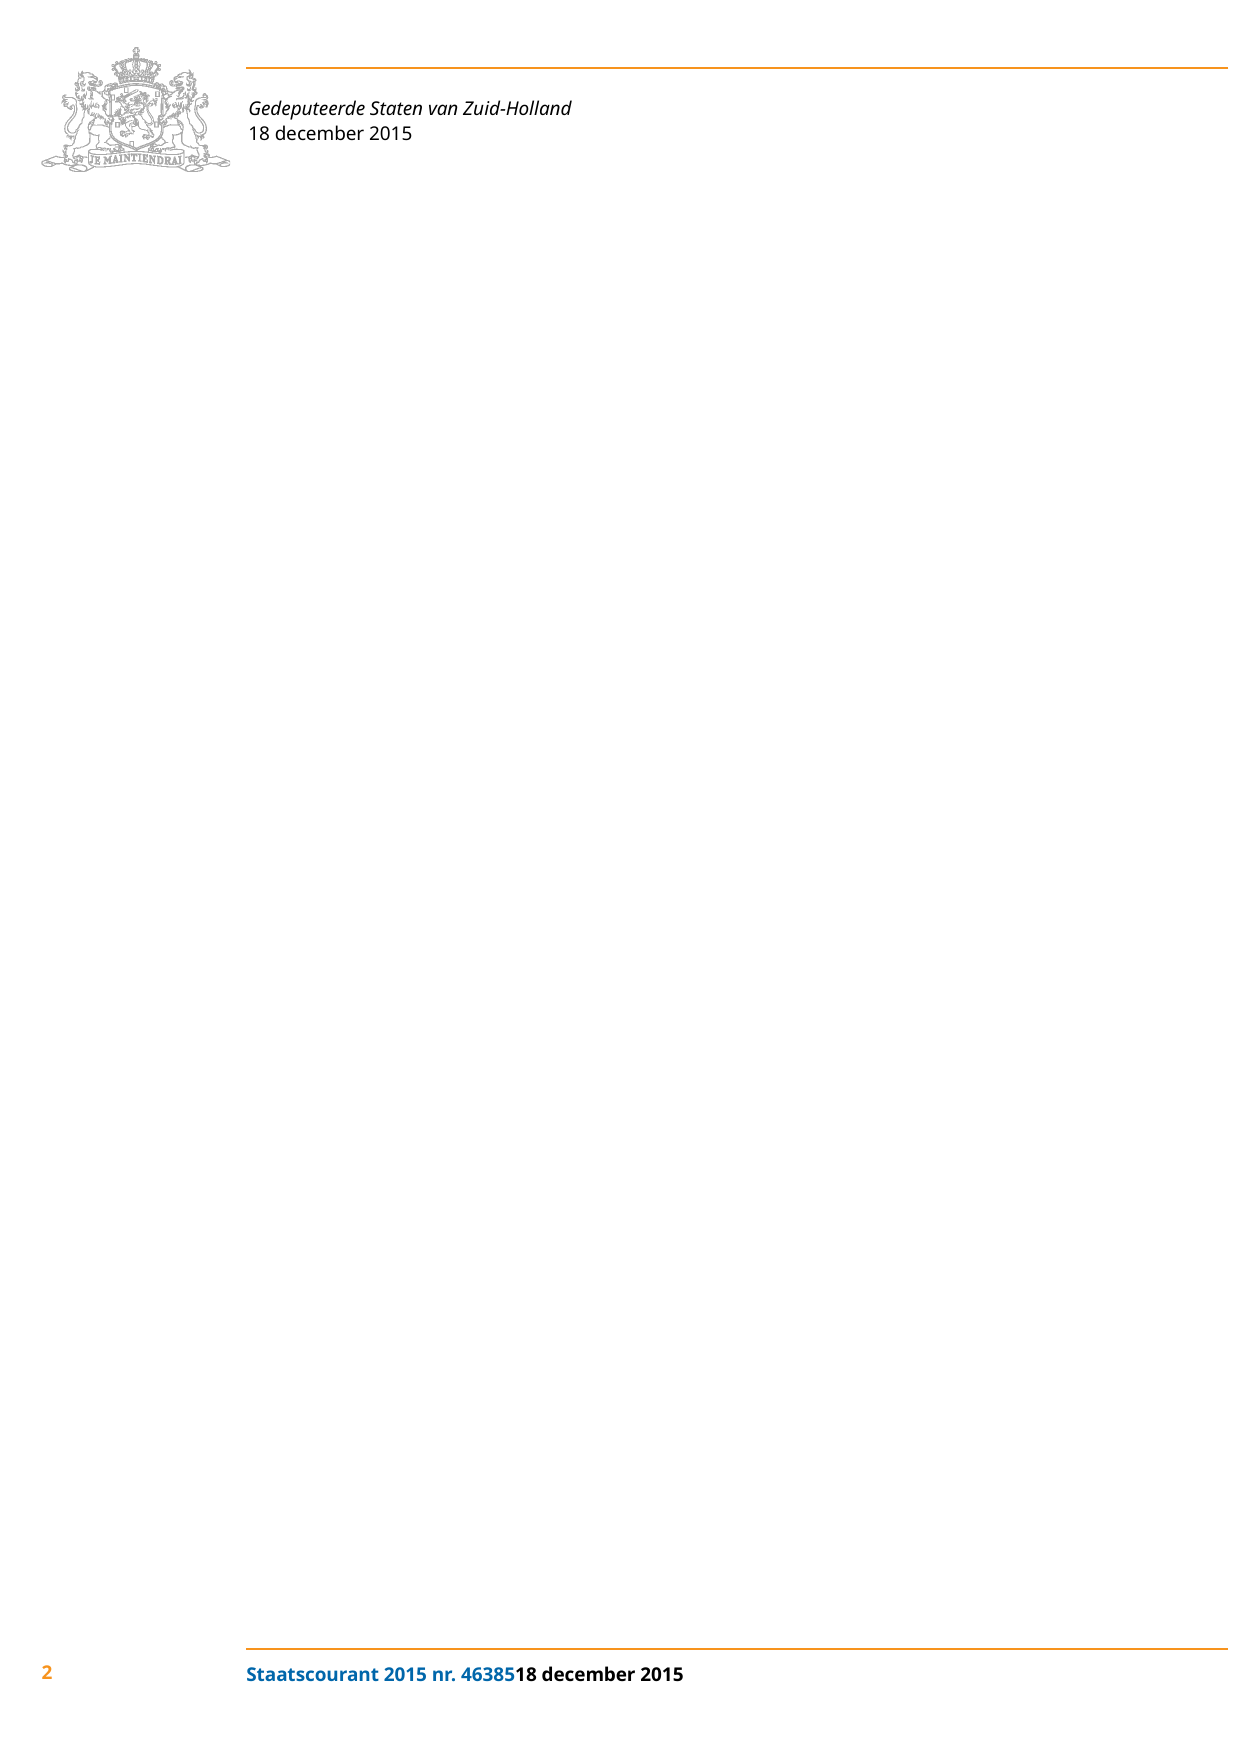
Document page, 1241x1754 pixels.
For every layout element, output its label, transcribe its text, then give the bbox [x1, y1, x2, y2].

text Gedeputeerde Staten van Zuid-Holland [248, 95, 1152, 121]
picture [41, 47, 231, 172]
text 18 december 2015 [248, 121, 1152, 146]
